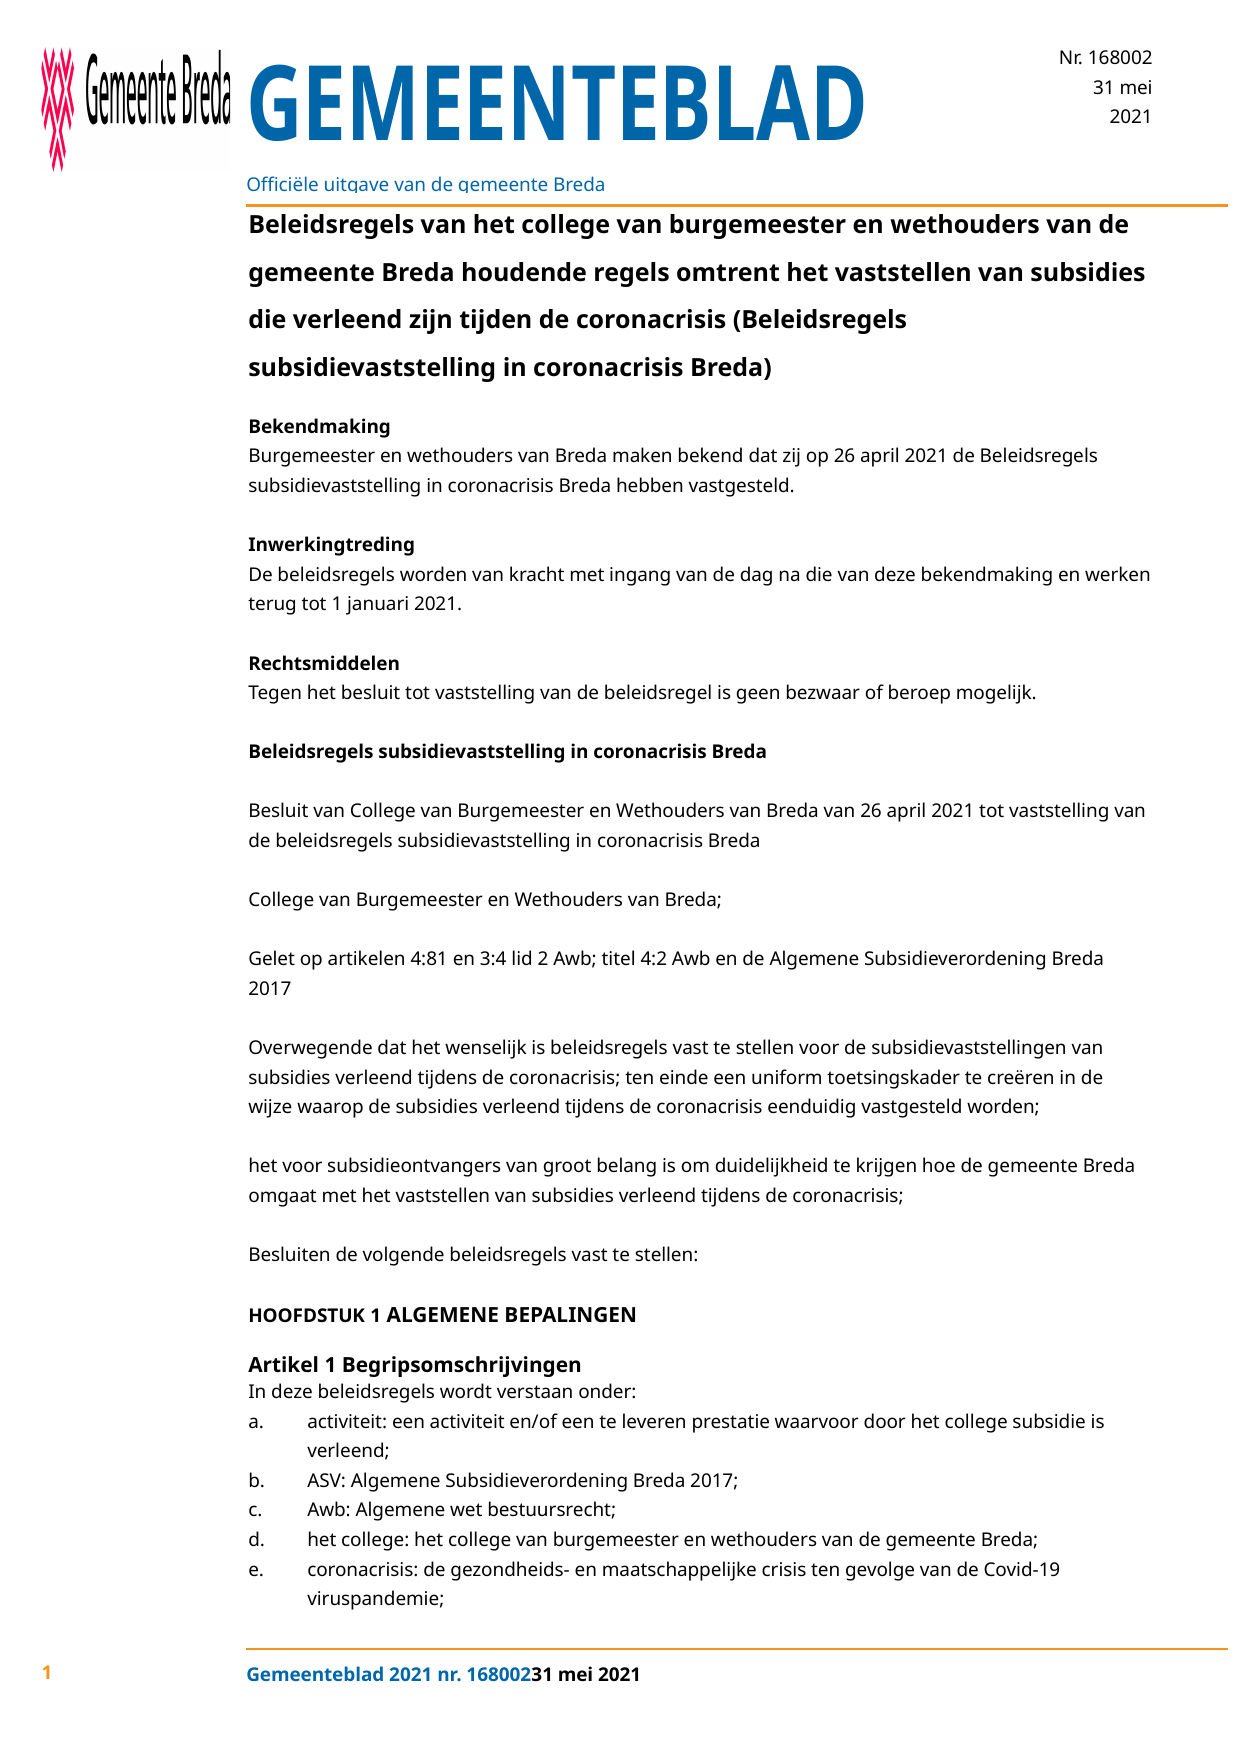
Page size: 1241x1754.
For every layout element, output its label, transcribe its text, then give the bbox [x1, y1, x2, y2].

list het college: het college van burgemeester en wethouders van de gemeente Breda; [248, 1526, 1152, 1552]
picture [41, 47, 231, 172]
text Beleidsregels subsidievaststelling in coronacrisis Breda [248, 738, 1152, 764]
text het voor subsidieontvangers van groot belang is om duidelijkheid te krijgen hoe de gemeente Breda omgaat met het vaststellen van subsidies verleend tijdens de coronacrisis; [248, 1153, 1152, 1208]
text Inwerkingtreding [248, 531, 1152, 557]
text College van Burgemeester en Wethouders van Breda; [248, 886, 1152, 912]
list activiteit: een activiteit en/of een te leveren prestatie waarvoor door het college subsidie is verleend; [248, 1408, 1152, 1463]
text Gelet op artikelen 4:81 en 3:4 lid 2 Awb; titel 4:2 Awb en de Algemene Subsidieverordening Breda 2017 [248, 946, 1152, 1001]
text Overwegende dat het wenselijk is beleidsregels vast te stellen voor de subsidievaststellingen van subsidies verleend tijdens de coronacrisis; ten einde een uniform toetsingskader te creëren in de wijze waarop de subsidies verleend tijdens de coronacrisis eenduidig vastgesteld worden; [248, 1034, 1152, 1119]
text Besluit van College van Burgemeester en Wethouders van Breda van 26 april 2021 tot vaststelling van de beleidsregels subsidievaststelling in coronacrisis Breda [248, 798, 1152, 853]
text De beleidsregels worden van kracht met ingang van de dag na die van deze bekendmaking en werken terug tot 1 januari 2021. [248, 561, 1152, 616]
text Artikel 1 Begripsomschrijvingen [248, 1350, 1152, 1378]
text Beleidsregels van het college van burgemeester en wethouders van de gemeente Breda houdende regels omtrent het vaststellen van subsidies die verleend zijn tijden de coronacrisis (Beleidsregels subsidievaststelling in coronacrisis Breda) [248, 207, 1152, 384]
text In deze beleidsregels wordt verstaan onder: [248, 1378, 1152, 1404]
text Rechtsmiddelen [248, 650, 1152, 676]
text Besluiten de volgende beleidsregels vast te stellen: [248, 1241, 1152, 1267]
list ASV: Algemene Subsidieverordening Breda 2017; [248, 1467, 1152, 1493]
text HOOFDSTUK 1 ALGEMENE BEPALINGEN [248, 1301, 1152, 1329]
text Bekendmaking [248, 413, 1152, 439]
text Burgemeester en wethouders van Breda maken bekend dat zij op 26 april 2021 de Beleidsregels subsidievaststelling in coronacrisis Breda hebben vastgesteld. [248, 443, 1152, 498]
list coronacrisis: de gezondheids- en maatschappelijke crisis ten gevolge van de Covid-19 viruspandemie; [248, 1556, 1152, 1611]
list Awb: Algemene wet bestuursrecht; [248, 1497, 1152, 1522]
text Tegen het besluit tot vaststelling van de beleidsregel is geen bezwaar of beroep mogelijk. [248, 679, 1152, 705]
